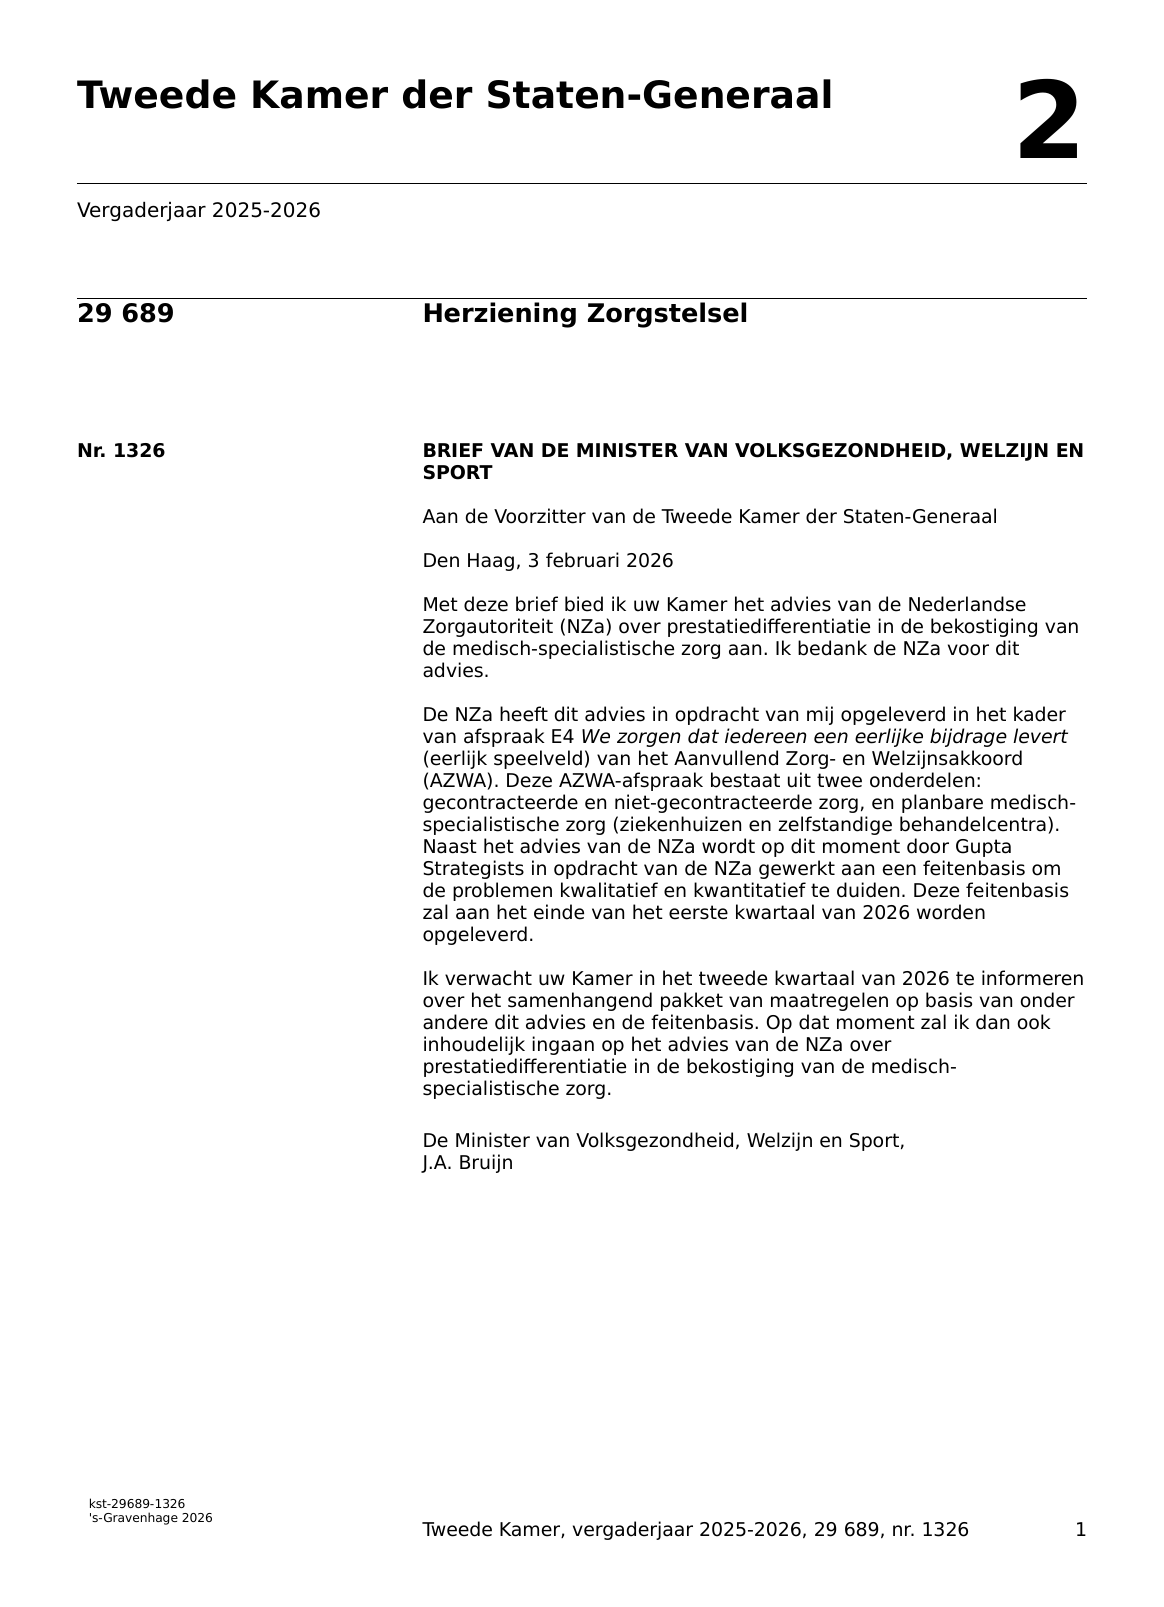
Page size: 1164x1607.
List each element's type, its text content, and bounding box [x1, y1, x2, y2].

text Naast het advies van de NZa wordt op dit moment door Gupta Strategists in opdracht van de NZa gewerkt aan een feitenbasis om de problemen kwalitatief en kwantitatief te duiden. Deze feitenbasis zal aan het einde van het eerste kwartaal van 2026 worden opgeleverd. [422, 836, 1087, 946]
text Aan de Voorzitter van de Tweede Kamer der Staten-Generaal [422, 506, 1087, 528]
text Met deze brief bied ik uw Kamer het advies van de Nederlandse Zorgautoriteit (NZa) over prestatiedifferentiatie in de bekostiging van de medisch-specialistische zorg aan. Ik bedank de NZa voor dit advies. [422, 594, 1087, 682]
table_cell Vergaderjaar 2025-2026 [77, 184, 1087, 298]
text De Minister van Volksgezondheid, Welzijn en Sport, J.A. Bruijn [422, 1130, 1087, 1174]
subtitle 29 689 Herziening Zorgstelsel [77, 299, 1087, 329]
text Den Haag, 3 februari 2026 [422, 550, 1087, 572]
table_header 2 [886, 59, 1087, 183]
text De NZa heeft dit advies in opdracht van mij opgeleverd in het kader van afspraak E4 We zorgen dat iedereen een eerlijke bijdrage levert (eerlijk speelveld) van het Aanvullend Zorg- en Welzijnsakkoord (AZWA). Deze AZWA-afspraak bestaat uit twee onderdelen: gecontracteerde en niet-gecontracteerde zorg, en planbare medisch-specialistische zorg (ziekenhuizen en zelfstandige behandelcentra). [422, 704, 1087, 836]
table_header Tweede Kamer der Staten-Generaal [77, 59, 886, 183]
subtitle Nr. 1326 BRIEF VAN DE MINISTER VAN VOLKSGEZONDHEID, WELZIJN EN SPORT [77, 440, 1087, 484]
text 's-Gravenhage 2026 [88, 1511, 323, 1525]
text kst-29689-1326 [88, 1497, 323, 1511]
text Ik verwacht uw Kamer in het tweede kwartaal van 2026 te informeren over het samenhangend pakket van maatregelen op basis van onder andere dit advies en de feitenbasis. Op dat moment zal ik dan ook inhoudelijk ingaan op het advies van de NZa over prestatiedifferentiatie in de bekostiging van de medisch-specialistische zorg. [422, 968, 1087, 1100]
